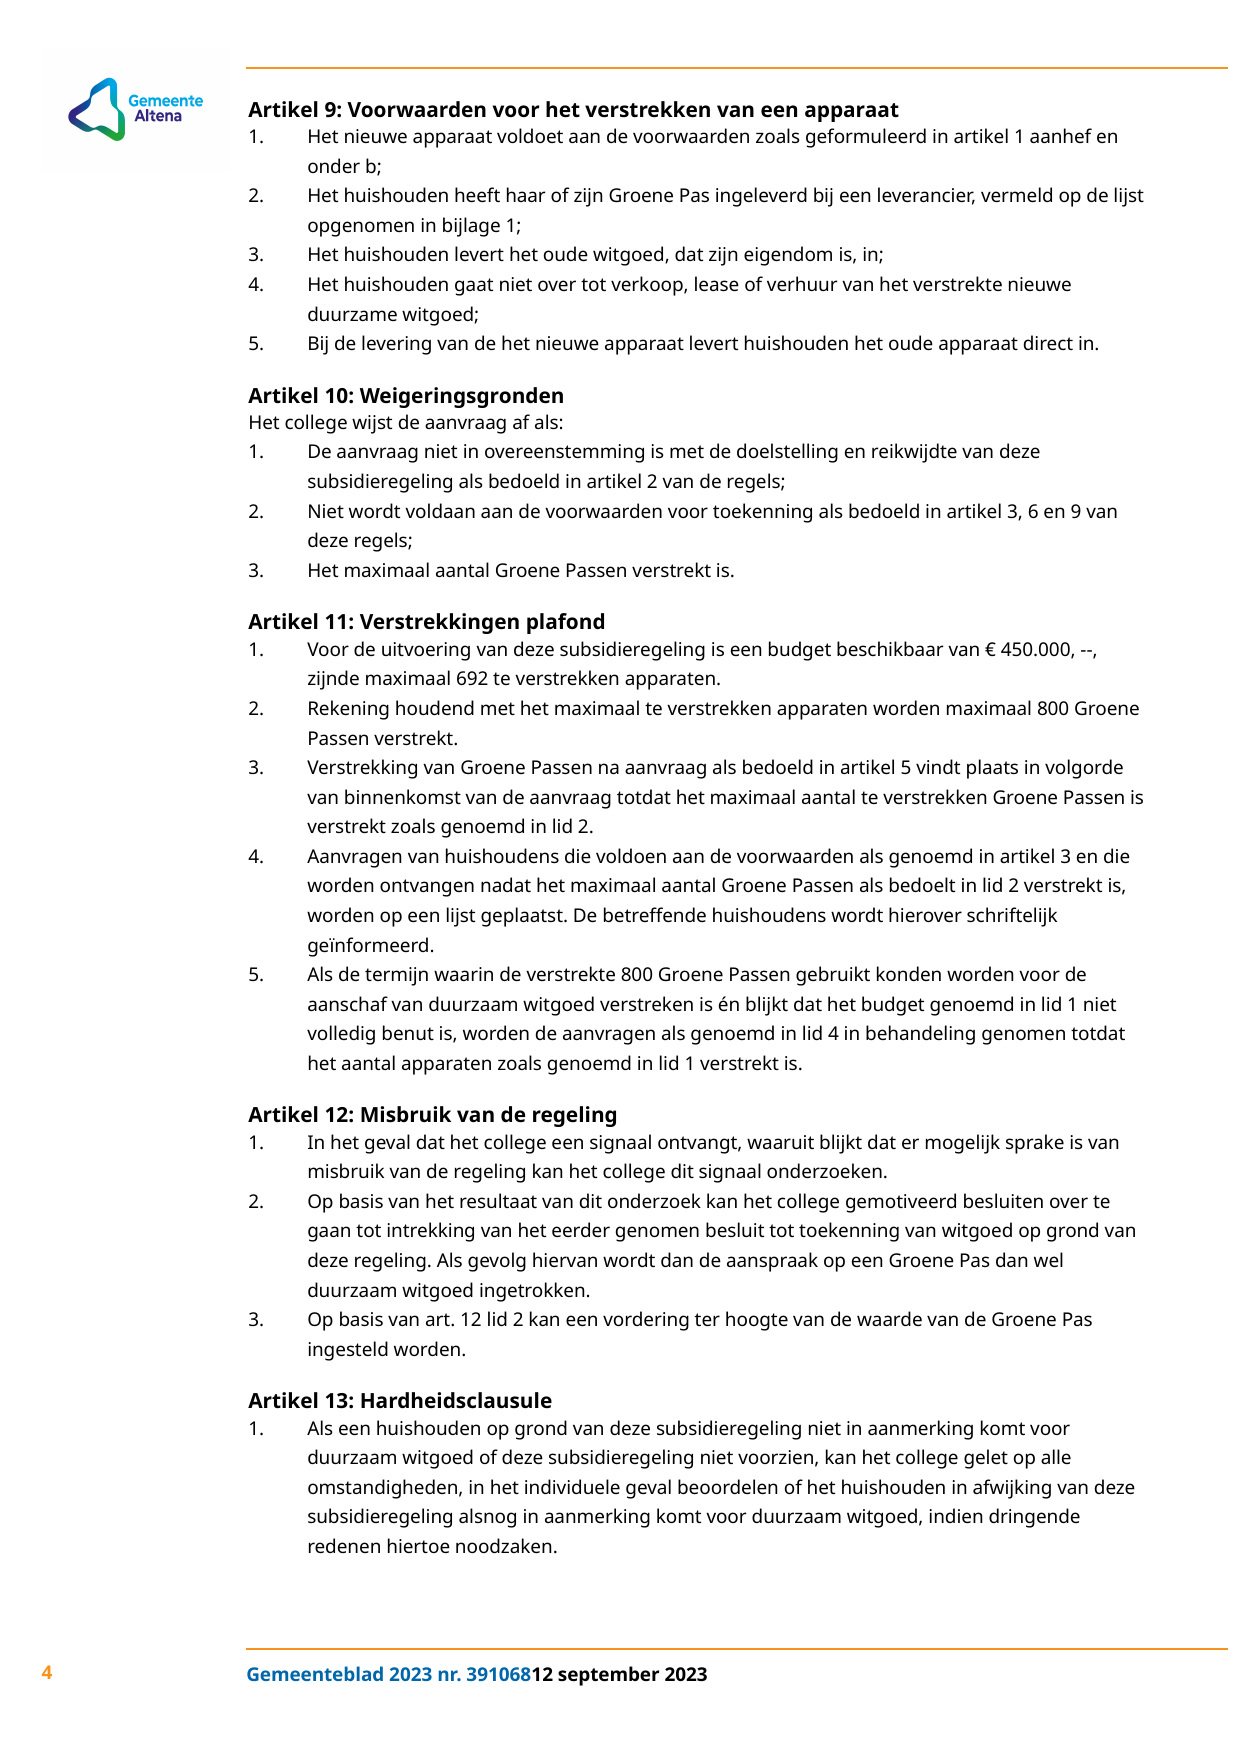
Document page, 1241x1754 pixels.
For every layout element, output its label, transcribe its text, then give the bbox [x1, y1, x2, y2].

list Bij de levering van de het nieuwe apparaat levert huishouden het oude apparaat direct in. [248, 330, 1152, 356]
text Het college wijst de aanvraag af als: [248, 409, 1152, 435]
list Het huishouden gaat niet over tot verkoop, lease of verhuur van het verstrekte nieuwe duurzame witgoed; [248, 271, 1152, 326]
list Het huishouden levert het oude witgoed, dat zijn eigendom is, in; [248, 242, 1152, 267]
list In het geval dat het college een signaal ontvangt, waaruit blijkt dat er mogelijk sprake is van misbruik van de regeling kan het college dit signaal onderzoeken. [248, 1129, 1152, 1184]
text Artikel 10: Weigeringsgronden [248, 381, 1152, 409]
list Niet wordt voldaan aan de voorwaarden voor toekenning als bedoeld in artikel 3, 6 en 9 van deze regels; [248, 498, 1152, 553]
list Het huishouden heeft haar of zijn Groene Pas ingeleverd bij een leverancier, vermeld op de lijst opgenomen in bijlage 1; [248, 182, 1152, 238]
text Artikel 9: Voorwaarden voor het verstrekken van een apparaat [248, 95, 1152, 123]
list Op basis van het resultaat van dit onderzoek kan het college gemotiveerd besluiten over te gaan tot intrekking van het eerder genomen besluit tot toekenning van witgoed op grond van deze regeling. Als gevolg hiervan wordt dan de aanspraak op een Groene Pas dan wel duurzaam witgoed ingetrokken. [248, 1188, 1152, 1303]
list Het nieuwe apparaat voldoet aan de voorwaarden zoals geformuleerd in artikel 1 aanhef en onder b; [248, 123, 1152, 178]
list Op basis van art. 12 lid 2 kan een vordering ter hoogte van de waarde van de Groene Pas ingesteld worden. [248, 1306, 1152, 1362]
list Verstrekking van Groene Passen na aanvraag als bedoeld in artikel 5 vindt plaats in volgorde van binnenkomst van de aanvraag totdat het maximaal aantal te verstrekken Groene Passen is verstrekt zoals genoemd in lid 2. [248, 754, 1152, 839]
text Artikel 13: Hardheidsclausule [248, 1386, 1152, 1415]
text Artikel 12: Misbruik van de regeling [248, 1101, 1152, 1129]
list De aanvraag niet in overeenstemming is met de doelstelling en reikwijdte van deze subsidieregeling als bedoeld in artikel 2 van de regels; [248, 439, 1152, 494]
text Artikel 11: Verstrekkingen plafond [248, 607, 1152, 636]
list Het maximaal aantal Groene Passen verstrekt is. [248, 557, 1152, 583]
list Rekening houdend met het maximaal te verstrekken apparaten worden maximaal 800 Groene Passen verstrekt. [248, 695, 1152, 750]
list Als een huishouden op grond van deze subsidieregeling niet in aanmerking komt voor duurzaam witgoed of deze subsidieregeling niet voorzien, kan het college gelet op alle omstandigheden, in het individuele geval beoordelen of het huishouden in afwijking van deze subsidieregeling alsnog in aanmerking komt voor duurzaam witgoed, indien dringende redenen hiertoe noodzaken. [248, 1415, 1152, 1559]
list Aanvragen van huishoudens die voldoen aan de voorwaarden als genoemd in artikel 3 en die worden ontvangen nadat het maximaal aantal Groene Passen als bedoelt in lid 2 verstrekt is, worden op een lijst geplaatst. De betreffende huishoudens wordt hierover schriftelijk geïnformeerd. [248, 843, 1152, 957]
list Voor de uitvoering van deze subsidieregeling is een budget beschikbaar van € 450.000, --, zijnde maximaal 692 te verstrekken apparaten. [248, 636, 1152, 691]
list Als de termijn waarin de verstrekte 800 Groene Passen gebruikt konden worden voor de aanschaf van duurzaam witgoed verstreken is én blijkt dat het budget genoemd in lid 1 niet volledig benut is, worden de aanvragen als genoemd in lid 4 in behandeling genomen totdat het aantal apparaten zoals genoemd in lid 1 verstrekt is. [248, 961, 1152, 1076]
picture [41, 47, 231, 172]
